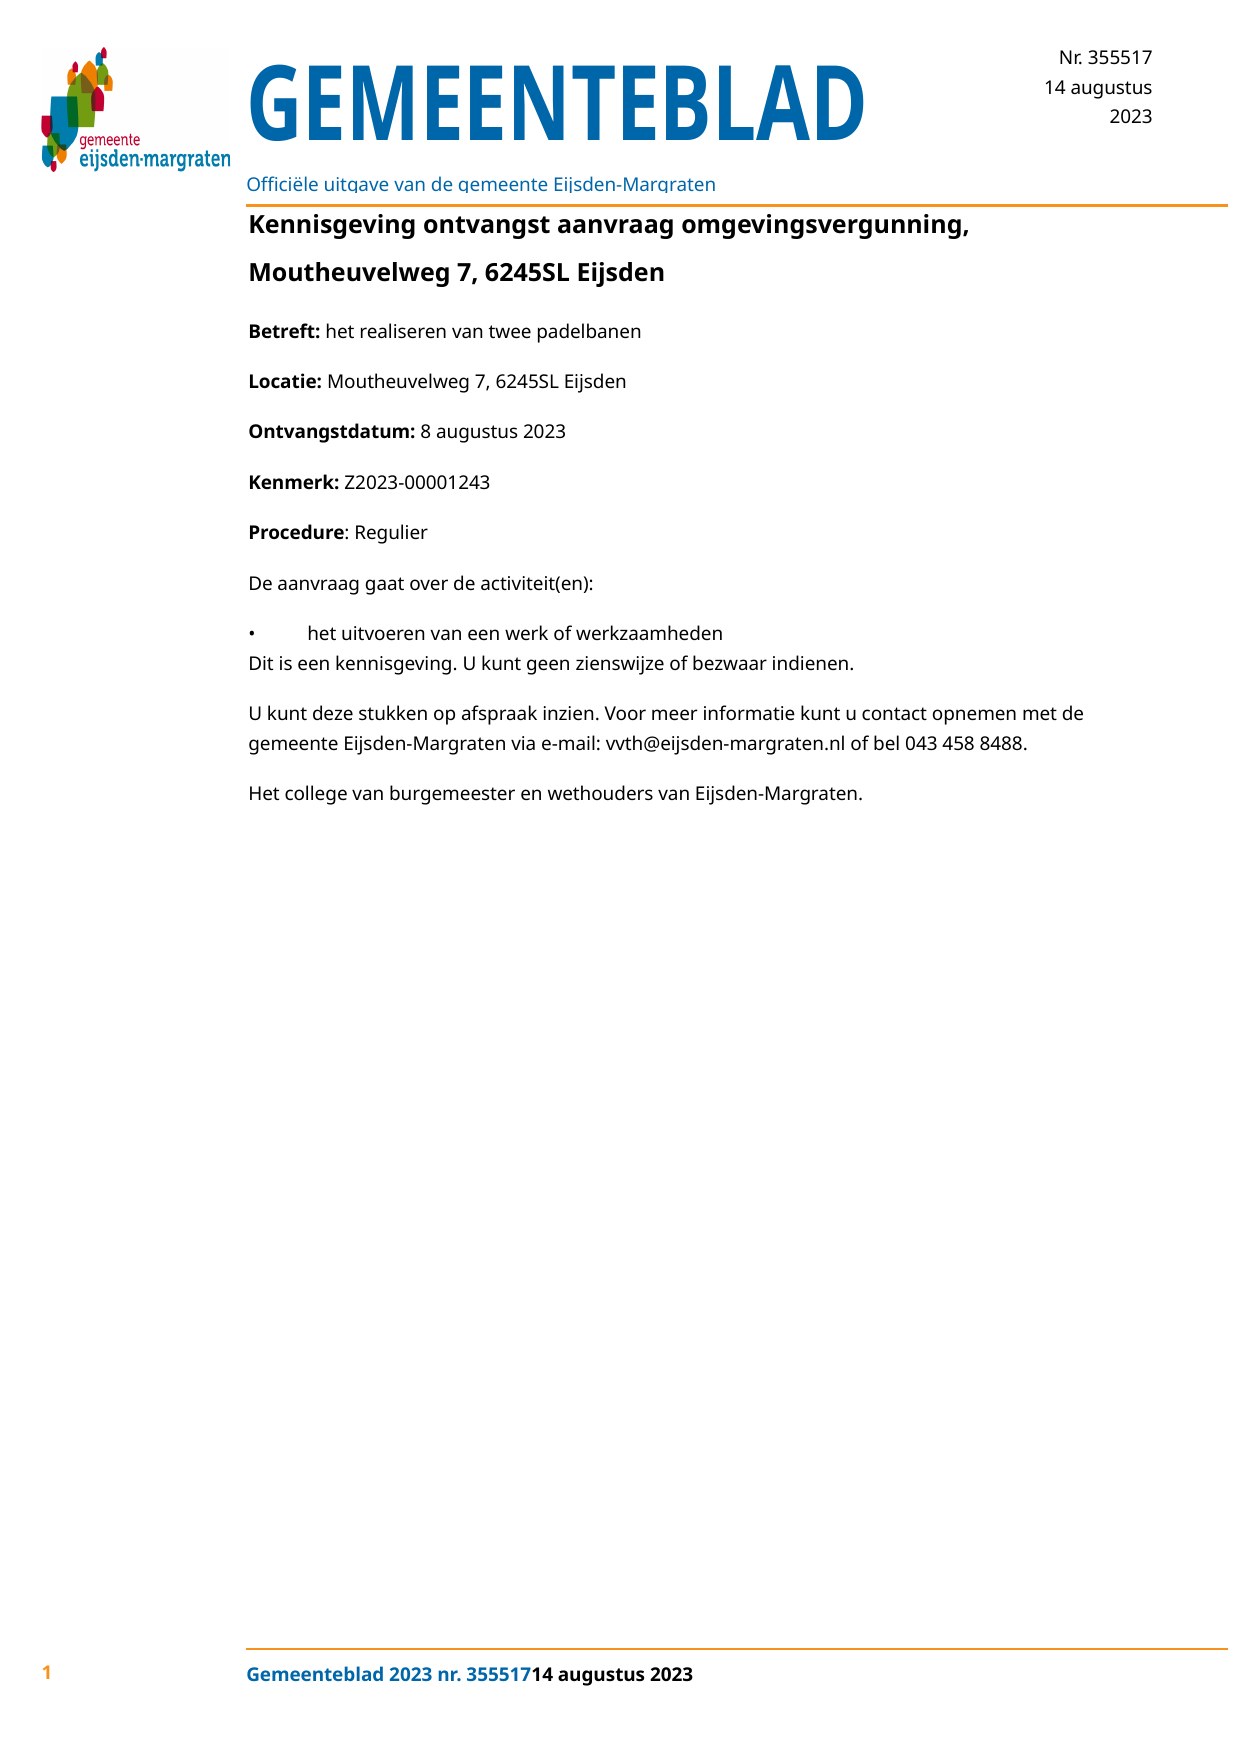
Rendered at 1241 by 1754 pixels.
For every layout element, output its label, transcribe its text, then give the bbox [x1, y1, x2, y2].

text Locatie: Moutheuvelweg 7, 6245SL Eijsden [248, 368, 1152, 394]
text Ontvangstdatum: 8 augustus 2023 [248, 419, 1152, 444]
text Kennisgeving ontvangst aanvraag omgevingsvergunning, Moutheuvelweg 7, 6245SL Eijsden [248, 207, 1152, 288]
picture [41, 47, 231, 172]
text Procedure: Regulier [248, 519, 1152, 545]
text Kenmerk: Z2023-00001243 [248, 469, 1152, 495]
text Het college van burgemeester en wethouders van Eijsden-Margraten. [248, 780, 1152, 806]
text U kunt deze stukken op afspraak inzien. Voor meer informatie kunt u contact opnemen met de gemeente Eijsden-Margraten via e-mail: vvth@eijsden-margraten.nl of bel 043 458 8488. [248, 700, 1152, 756]
text Betreft: het realiseren van twee padelbanen [248, 318, 1152, 344]
text Dit is een kennisgeving. U kunt geen zienswijze of bezwaar indienen. [248, 650, 1152, 676]
list het uitvoeren van een werk of werkzaamheden [248, 620, 1152, 646]
text De aanvraag gaat over de activiteit(en): [248, 570, 1152, 596]
